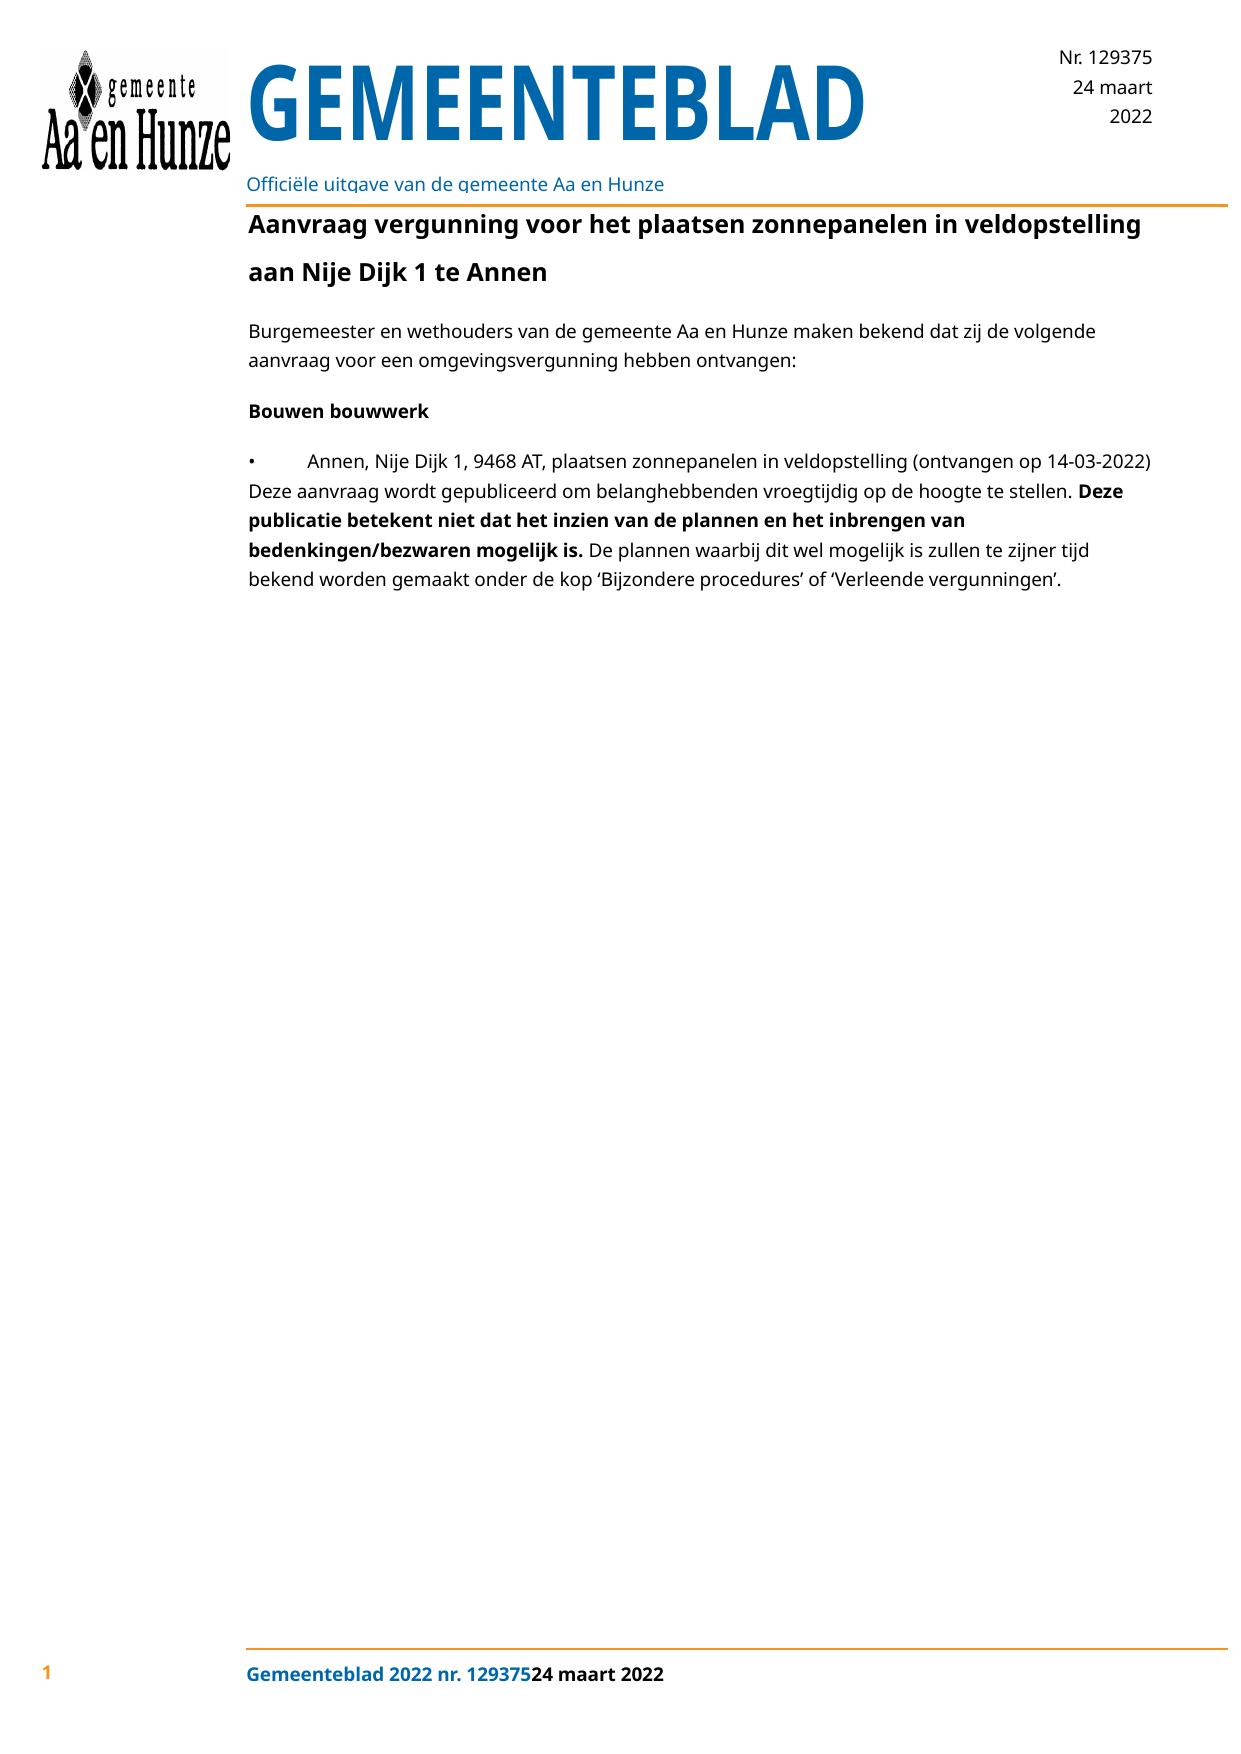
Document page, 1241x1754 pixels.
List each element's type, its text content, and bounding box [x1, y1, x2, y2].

list Annen, Nije Dijk 1, 9468 AT, plaatsen zonnepanelen in veldopstelling (ontvangen op 14-03-2022) [248, 448, 1152, 474]
text Aanvraag vergunning voor het plaatsen zonnepanelen in veldopstelling aan Nije Dijk 1 te Annen [248, 207, 1152, 288]
text Bouwen bouwwerk [248, 398, 1152, 424]
text Burgemeester en wethouders van de gemeente Aa en Hunze maken bekend dat zij de volgende aanvraag voor een omgevingsvergunning hebben ontvangen: [248, 318, 1152, 373]
picture [41, 47, 231, 172]
text Deze aanvraag wordt gepubliceerd om belanghebbenden vroegtijdig op de hoogte te stellen. Deze publicatie betekent niet dat het inzien van de plannen en het inbrengen van bedenkingen/bezwaren mogelijk is. De plannen waarbij dit wel mogelijk is zullen te zijner tijd bekend worden gemaakt onder de kop ‘Bijzondere procedures’ of ‘Verleende vergunningen’. [248, 478, 1152, 592]
